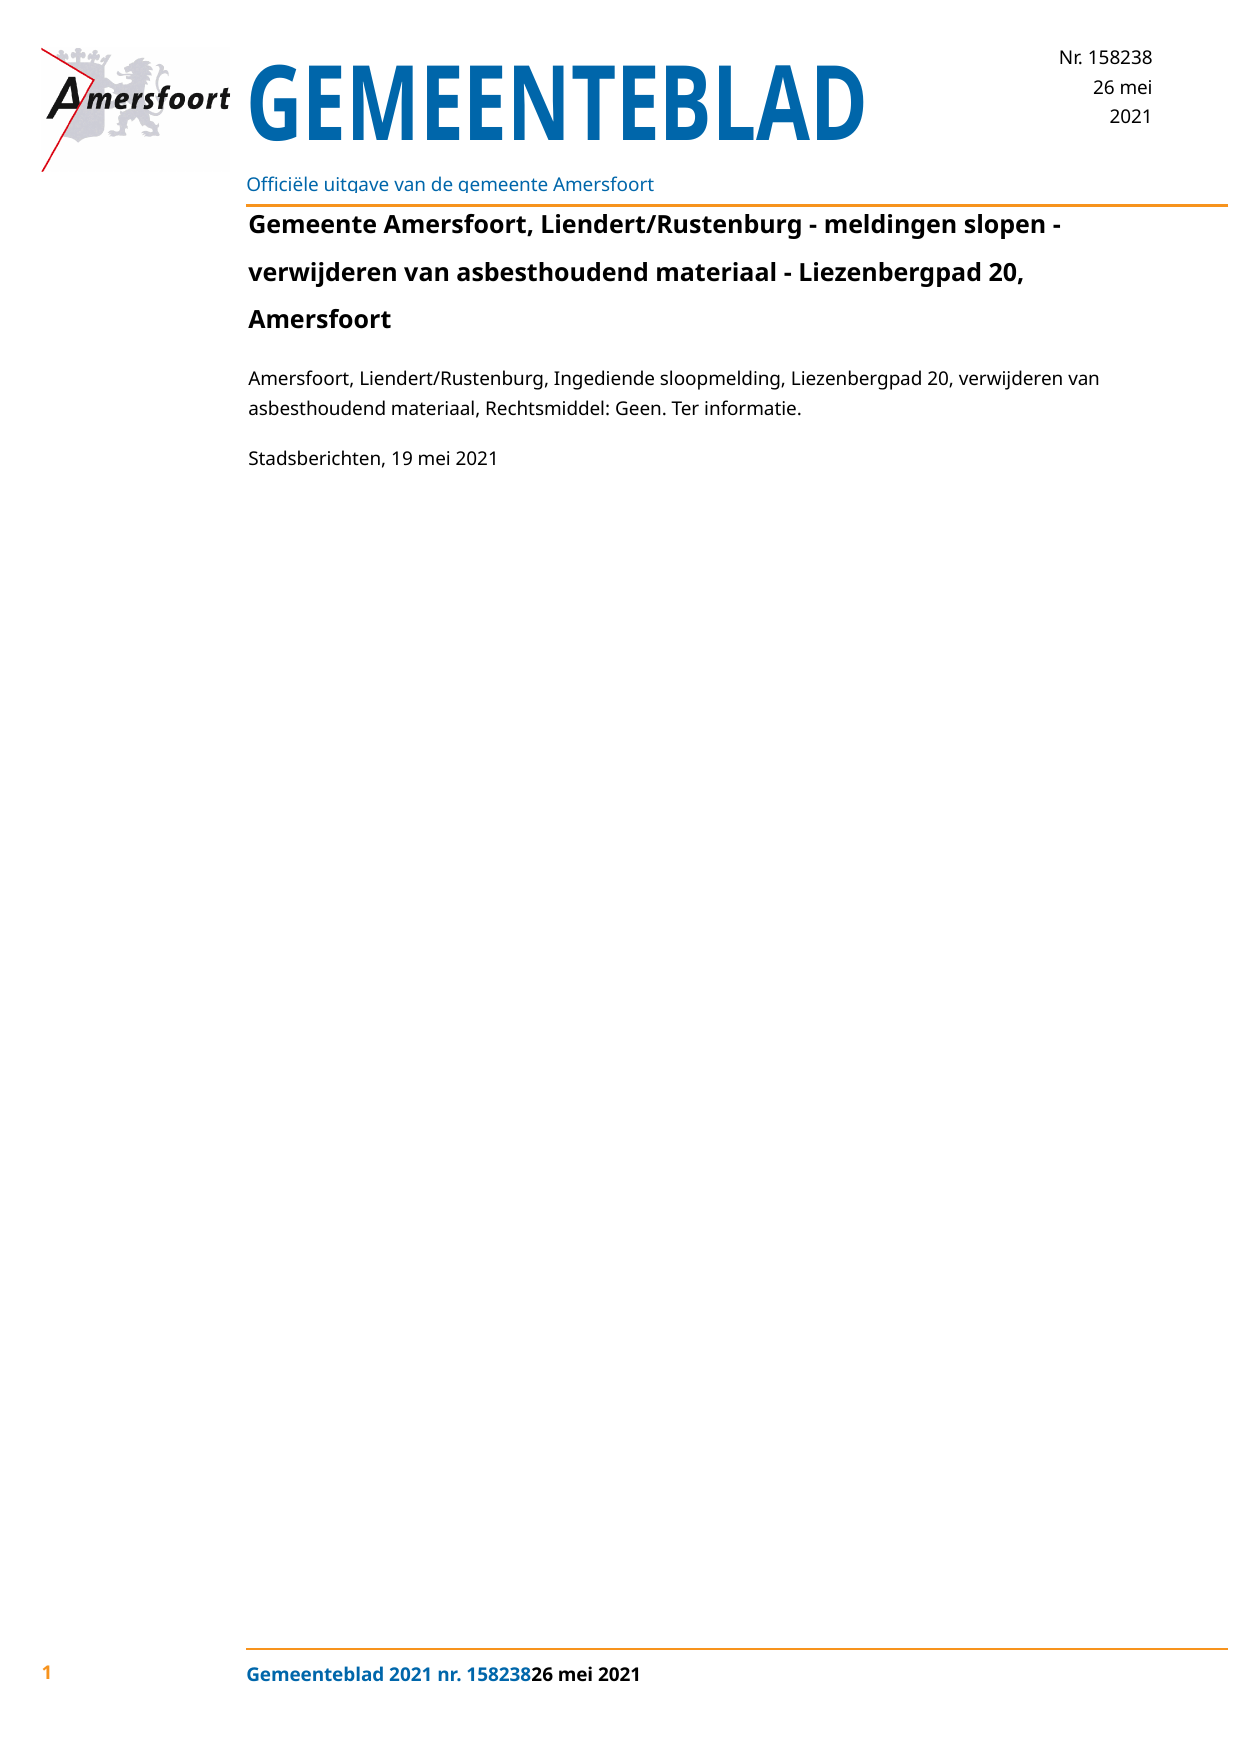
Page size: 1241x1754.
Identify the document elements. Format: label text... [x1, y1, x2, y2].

text Amersfoort, Liendert/Rustenburg, Ingediende sloopmelding, Liezenbergpad 20, verwijderen van asbesthoudend materiaal, Rechtsmiddel: Geen. Ter informatie. [248, 366, 1152, 421]
text Gemeente Amersfoort, Liendert/Rustenburg - meldingen slopen - verwijderen van asbesthoudend materiaal - Liezenbergpad 20, Amersfoort [248, 207, 1152, 336]
picture [41, 47, 231, 172]
text Stadsberichten, 19 mei 2021 [248, 446, 1152, 471]
